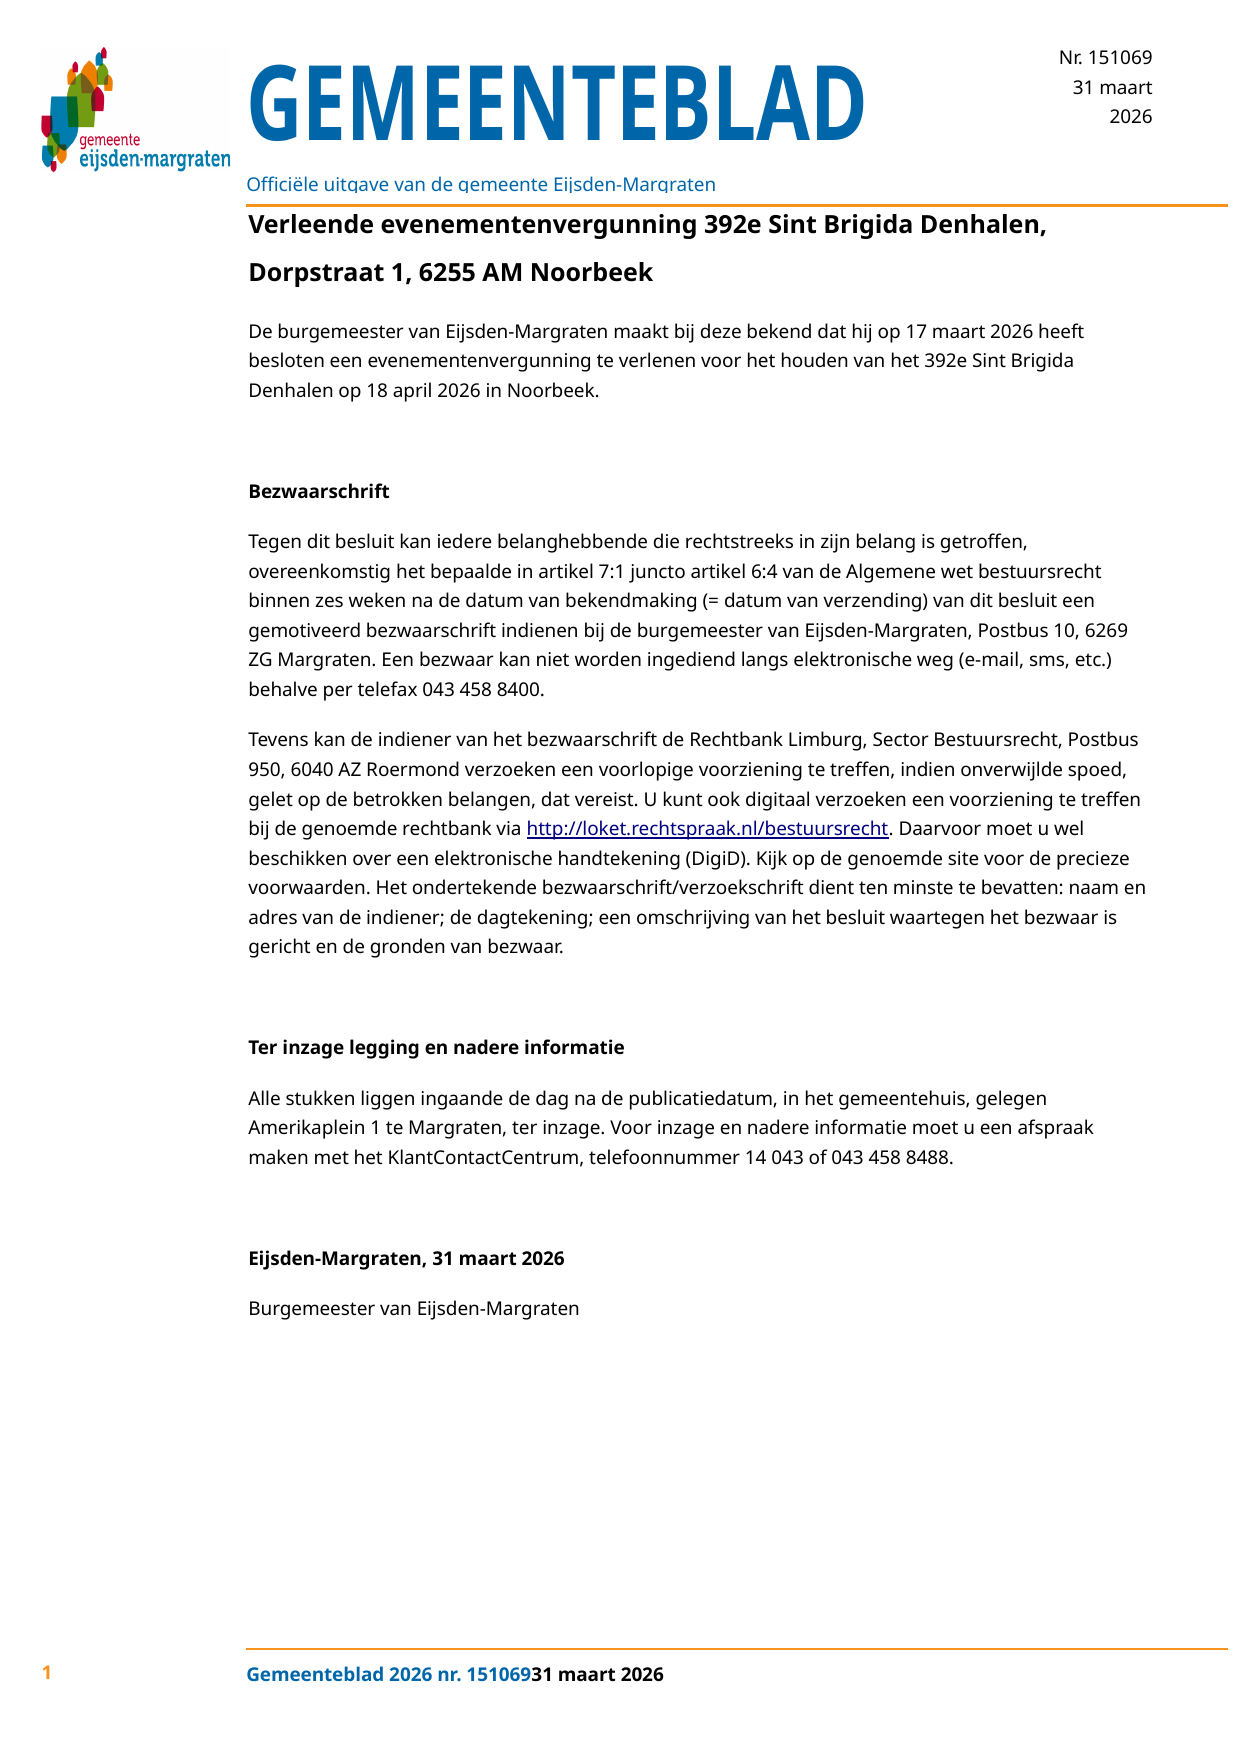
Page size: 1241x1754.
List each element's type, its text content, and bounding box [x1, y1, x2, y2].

text Alle stukken liggen ingaande de dag na de publicatiedatum, in het gemeentehuis, gelegen Amerikaplein 1 te Margraten, ter inzage. Voor inzage en nadere informatie moet u een afspraak maken met het KlantContactCentrum, telefoonnummer 14 043 of 043 458 8488. [248, 1085, 1152, 1170]
text Burgemeester van Eijsden-Margraten [248, 1295, 1152, 1321]
text Bezwaarschrift [248, 478, 1152, 504]
picture [41, 47, 231, 172]
text Tegen dit besluit kan iedere belanghebbende die rechtstreeks in zijn belang is getroffen, overeenkomstig het bepaalde in artikel 7:1 juncto artikel 6:4 van de Algemene wet bestuursrecht binnen zes weken na de datum van bekendmaking (= datum van verzending) van dit besluit een gemotiveerd bezwaarschrift indienen bij de burgemeester van Eijsden-Margraten, Postbus 10, 6269 ZG Margraten. Een bezwaar kan niet worden ingediend langs elektronische weg (e-mail, sms, etc.) behalve per telefax 043 458 8400. [248, 528, 1152, 702]
text Ter inzage legging en nadere informatie [248, 1034, 1152, 1060]
text Tevens kan de indiener van het bezwaarschrift de Rechtbank Limburg, Sector Bestuursrecht, Postbus 950, 6040 AZ Roermond verzoeken een voorlopige voorziening te treffen, indien onverwijlde spoed, gelet op de betrokken belangen, dat vereist. U kunt ook digitaal verzoeken een voorziening te treffen bij de genoemde rechtbank via http://loket.rechtspraak.nl/bestuursrecht. Daarvoor moet u wel beschikken over een elektronische handtekening (DigiD). Kijk op de genoemde site voor de precieze voorwaarden. Het ondertekende bezwaarschrift/verzoekschrift dient ten minste te bevatten: naam en adres van de indiener; de dagtekening; een omschrijving van het besluit waartegen het bezwaar is gericht en de gronden van bezwaar. [248, 727, 1152, 959]
text De burgemeester van Eijsden-Margraten maakt bij deze bekend dat hij op 17 maart 2026 heeft besloten een evenementenvergunning te verlenen voor het houden van het 392e Sint Brigida Denhalen op 18 april 2026 in Noorbeek. [248, 318, 1152, 403]
text Verleende evenementenvergunning 392e Sint Brigida Denhalen, Dorpstraat 1, 6255 AM Noorbeek [248, 207, 1152, 288]
text Eijsden-Margraten, 31 maart 2026 [248, 1245, 1152, 1271]
